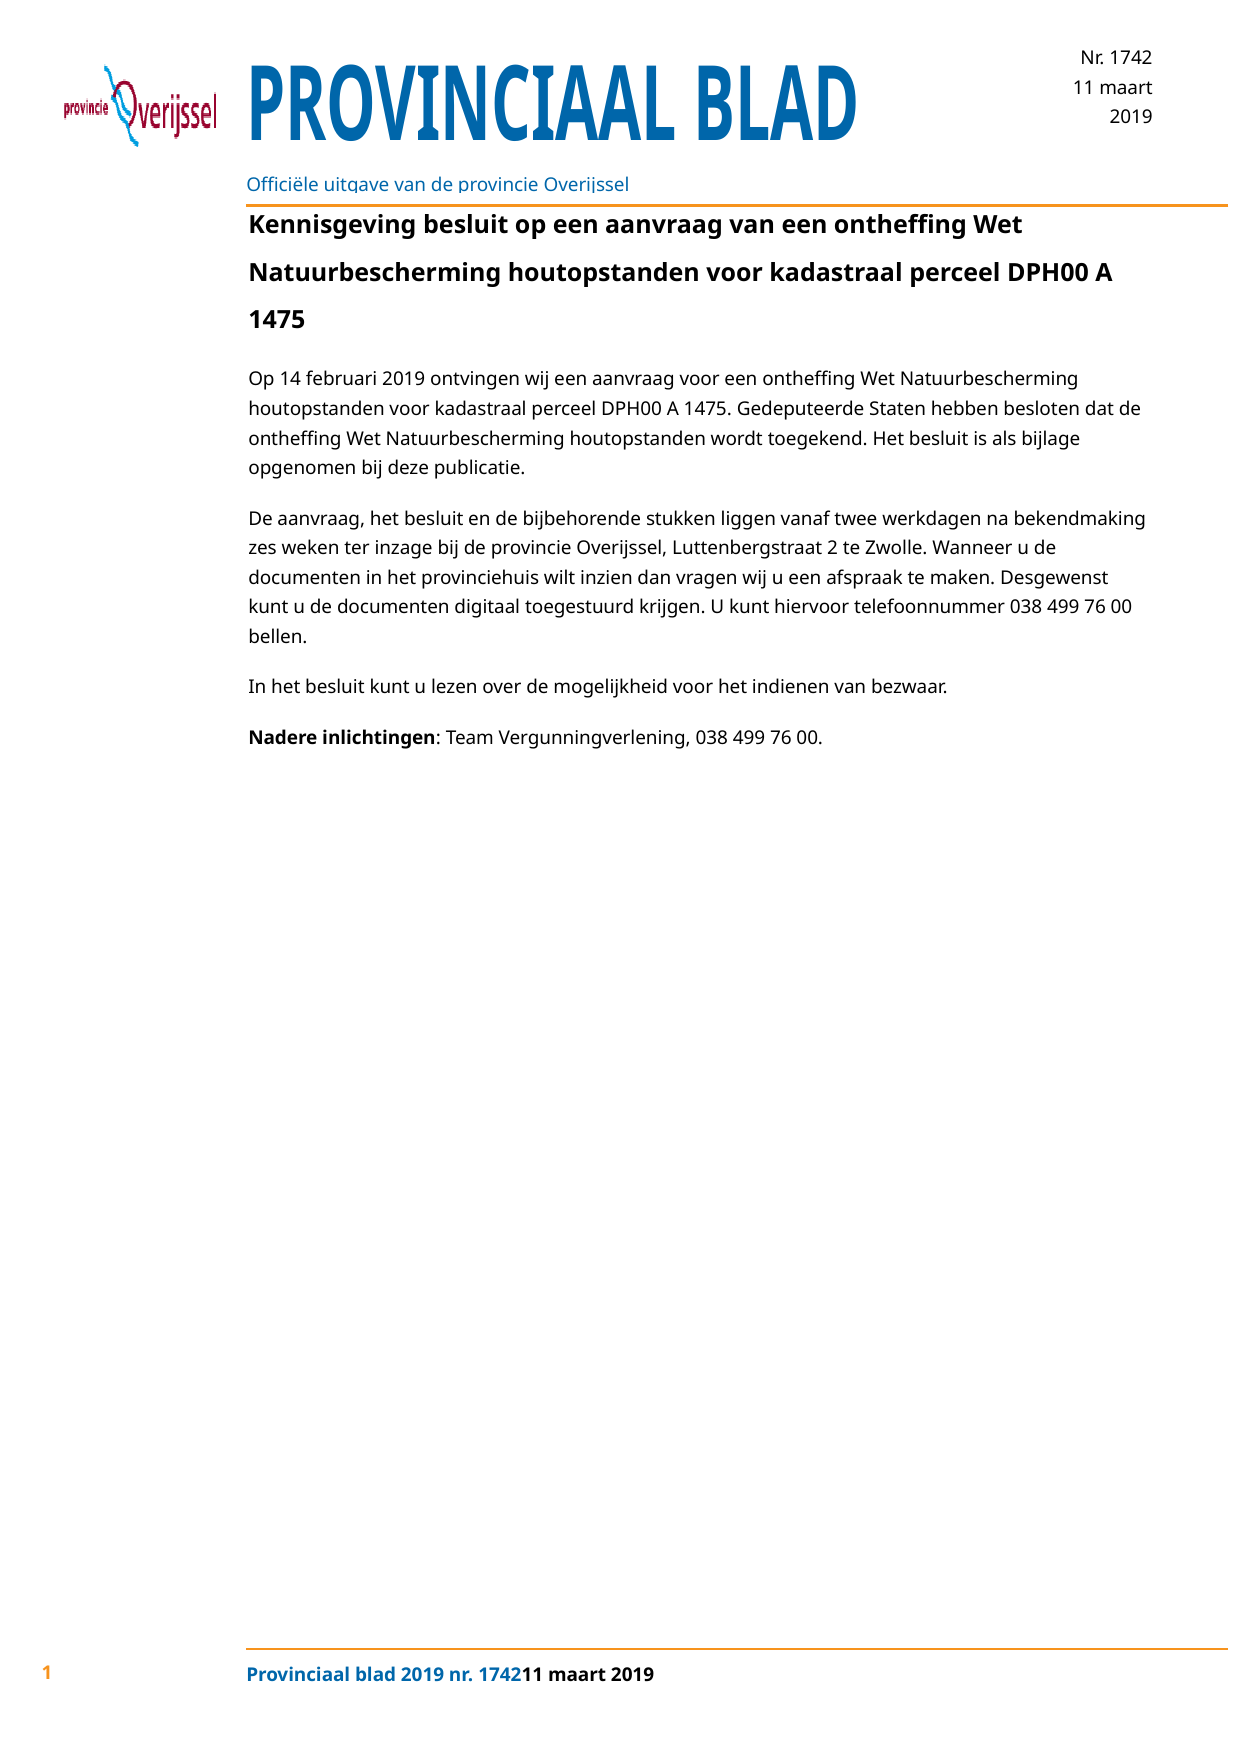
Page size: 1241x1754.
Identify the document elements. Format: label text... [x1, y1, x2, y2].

picture [41, 47, 231, 172]
text Op 14 februari 2019 ontvingen wij een aanvraag voor een ontheffing Wet Natuurbescherming houtopstanden voor kadastraal perceel DPH00 A 1475. Gedeputeerde Staten hebben besloten dat de ontheffing Wet Natuurbescherming houtopstanden wordt toegekend. Het besluit is als bijlage opgenomen bij deze publicatie. [248, 366, 1152, 480]
text In het besluit kunt u lezen over de mogelijkheid voor het indienen van bezwaar. [248, 673, 1152, 699]
text De aanvraag, het besluit en de bijbehorende stukken liggen vanaf twee werkdagen na bekendmaking zes weken ter inzage bij de provincie Overijssel, Luttenbergstraat 2 te Zwolle. Wanneer u de documenten in het provinciehuis wilt inzien dan vragen wij u een afspraak te maken. Desgewenst kunt u de documenten digitaal toegestuurd krijgen. U kunt hiervoor telefoonnummer 038 499 76 00 bellen. [248, 505, 1152, 649]
text Nadere inlichtingen: Team Vergunningverlening, 038 499 76 00. [248, 724, 1152, 749]
text Kennisgeving besluit op een aanvraag van een ontheffing Wet Natuurbescherming houtopstanden voor kadastraal perceel DPH00 A 1475 [248, 207, 1152, 336]
